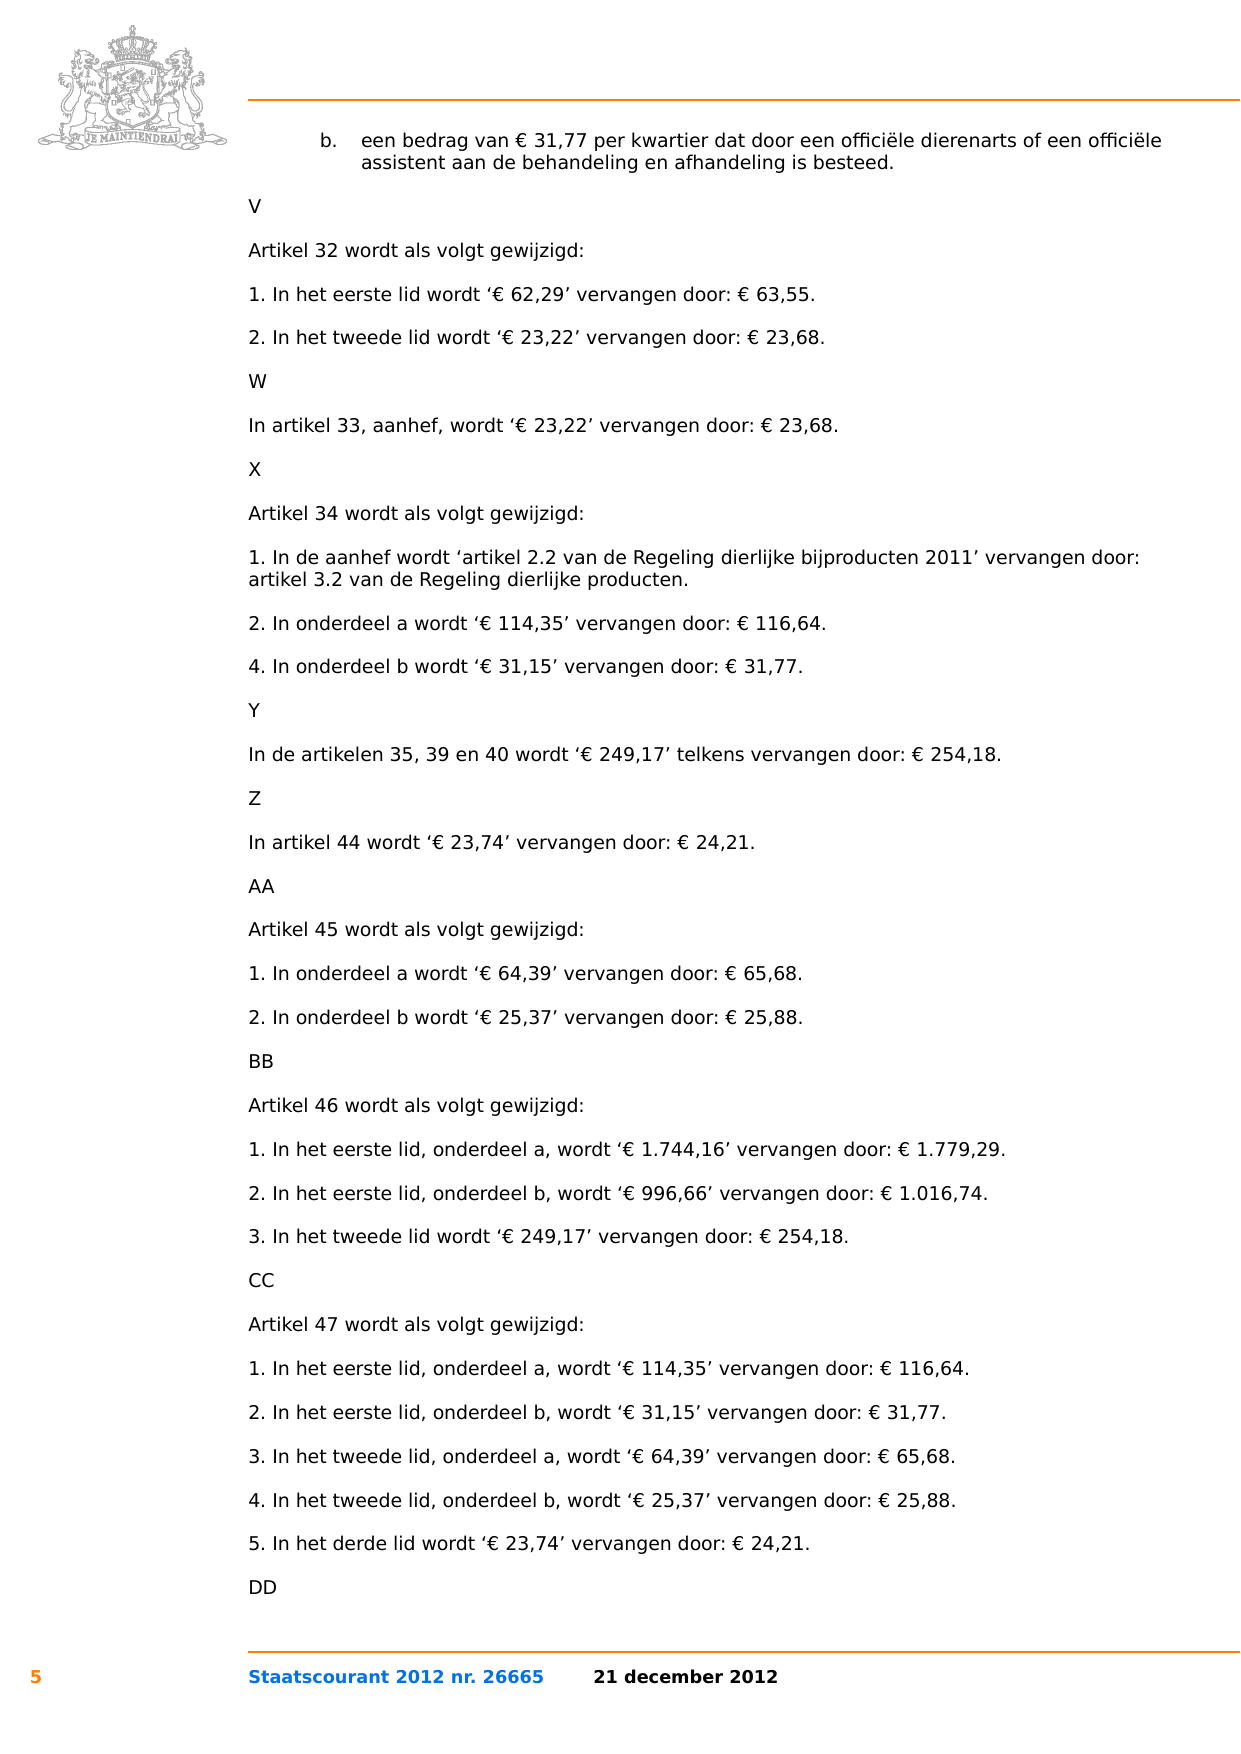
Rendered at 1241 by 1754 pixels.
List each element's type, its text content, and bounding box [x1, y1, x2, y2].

text Y [248, 700, 1163, 722]
text CC [248, 1270, 1163, 1292]
text 2. In het tweede lid wordt ‘€ 23,22’ vervangen door: € 23,68. [248, 327, 1163, 349]
text Artikel 32 wordt als volgt gewijzigd: [248, 239, 1163, 262]
text 2. In het eerste lid, onderdeel b, wordt ‘€ 996,66’ vervangen door: € 1.016,74. [248, 1182, 1163, 1204]
text Artikel 45 wordt als volgt gewijzigd: [248, 919, 1163, 941]
text In artikel 44 wordt ‘€ 23,74’ vervangen door: € 24,21. [248, 832, 1163, 854]
text In artikel 33, aanhef, wordt ‘€ 23,22’ vervangen door: € 23,68. [248, 415, 1163, 437]
picture [38, 25, 227, 150]
text BB [248, 1051, 1163, 1073]
text In de artikelen 35, 39 en 40 wordt ‘€ 249,17’ telkens vervangen door: € 254,18. [248, 744, 1163, 766]
text 1. In de aanhef wordt ‘artikel 2.2 van de Regeling dierlijke bijproducten 2011’ vervangen door: artikel 3.2 van de Regeling dierlijke producten. [248, 547, 1163, 591]
text Artikel 34 wordt als volgt gewijzigd: [248, 503, 1163, 525]
text 2. In onderdeel b wordt ‘€ 25,37’ vervangen door: € 25,88. [248, 1007, 1163, 1029]
text 4. In het tweede lid, onderdeel b, wordt ‘€ 25,37’ vervangen door: € 25,88. [248, 1489, 1163, 1511]
text DD [248, 1577, 1163, 1599]
text 3. In het tweede lid, onderdeel a, wordt ‘€ 64,39’ vervangen door: € 65,68. [248, 1446, 1163, 1468]
text V [248, 196, 1163, 218]
text W [248, 371, 1163, 393]
text Artikel 47 wordt als volgt gewijzigd: [248, 1314, 1163, 1336]
text 4. In onderdeel b wordt ‘€ 31,15’ vervangen door: € 31,77. [248, 656, 1163, 678]
text Z [248, 788, 1163, 810]
text Artikel 46 wordt als volgt gewijzigd: [248, 1095, 1163, 1117]
text 5. In het derde lid wordt ‘€ 23,74’ vervangen door: € 24,21. [248, 1533, 1163, 1555]
text 2. In onderdeel a wordt ‘€ 114,35’ vervangen door: € 116,64. [248, 612, 1163, 634]
text AA [248, 876, 1163, 897]
text 2. In het eerste lid, onderdeel b, wordt ‘€ 31,15’ vervangen door: € 31,77. [248, 1402, 1163, 1424]
text b. een bedrag van € 31,77 per kwartier dat door een officiële dierenarts of een officiële assistent aan de behandeling en afhandeling is besteed. [319, 130, 1163, 174]
text 1. In het eerste lid, onderdeel a, wordt ‘€ 1.744,16’ vervangen door: € 1.779,29. [248, 1139, 1163, 1161]
text 1. In het eerste lid, onderdeel a, wordt ‘€ 114,35’ vervangen door: € 116,64. [248, 1358, 1163, 1380]
text 1. In het eerste lid wordt ‘€ 62,29’ vervangen door: € 63,55. [248, 283, 1163, 305]
text 3. In het tweede lid wordt ‘€ 249,17’ vervangen door: € 254,18. [248, 1226, 1163, 1248]
text X [248, 459, 1163, 481]
text 1. In onderdeel a wordt ‘€ 64,39’ vervangen door: € 65,68. [248, 963, 1163, 985]
